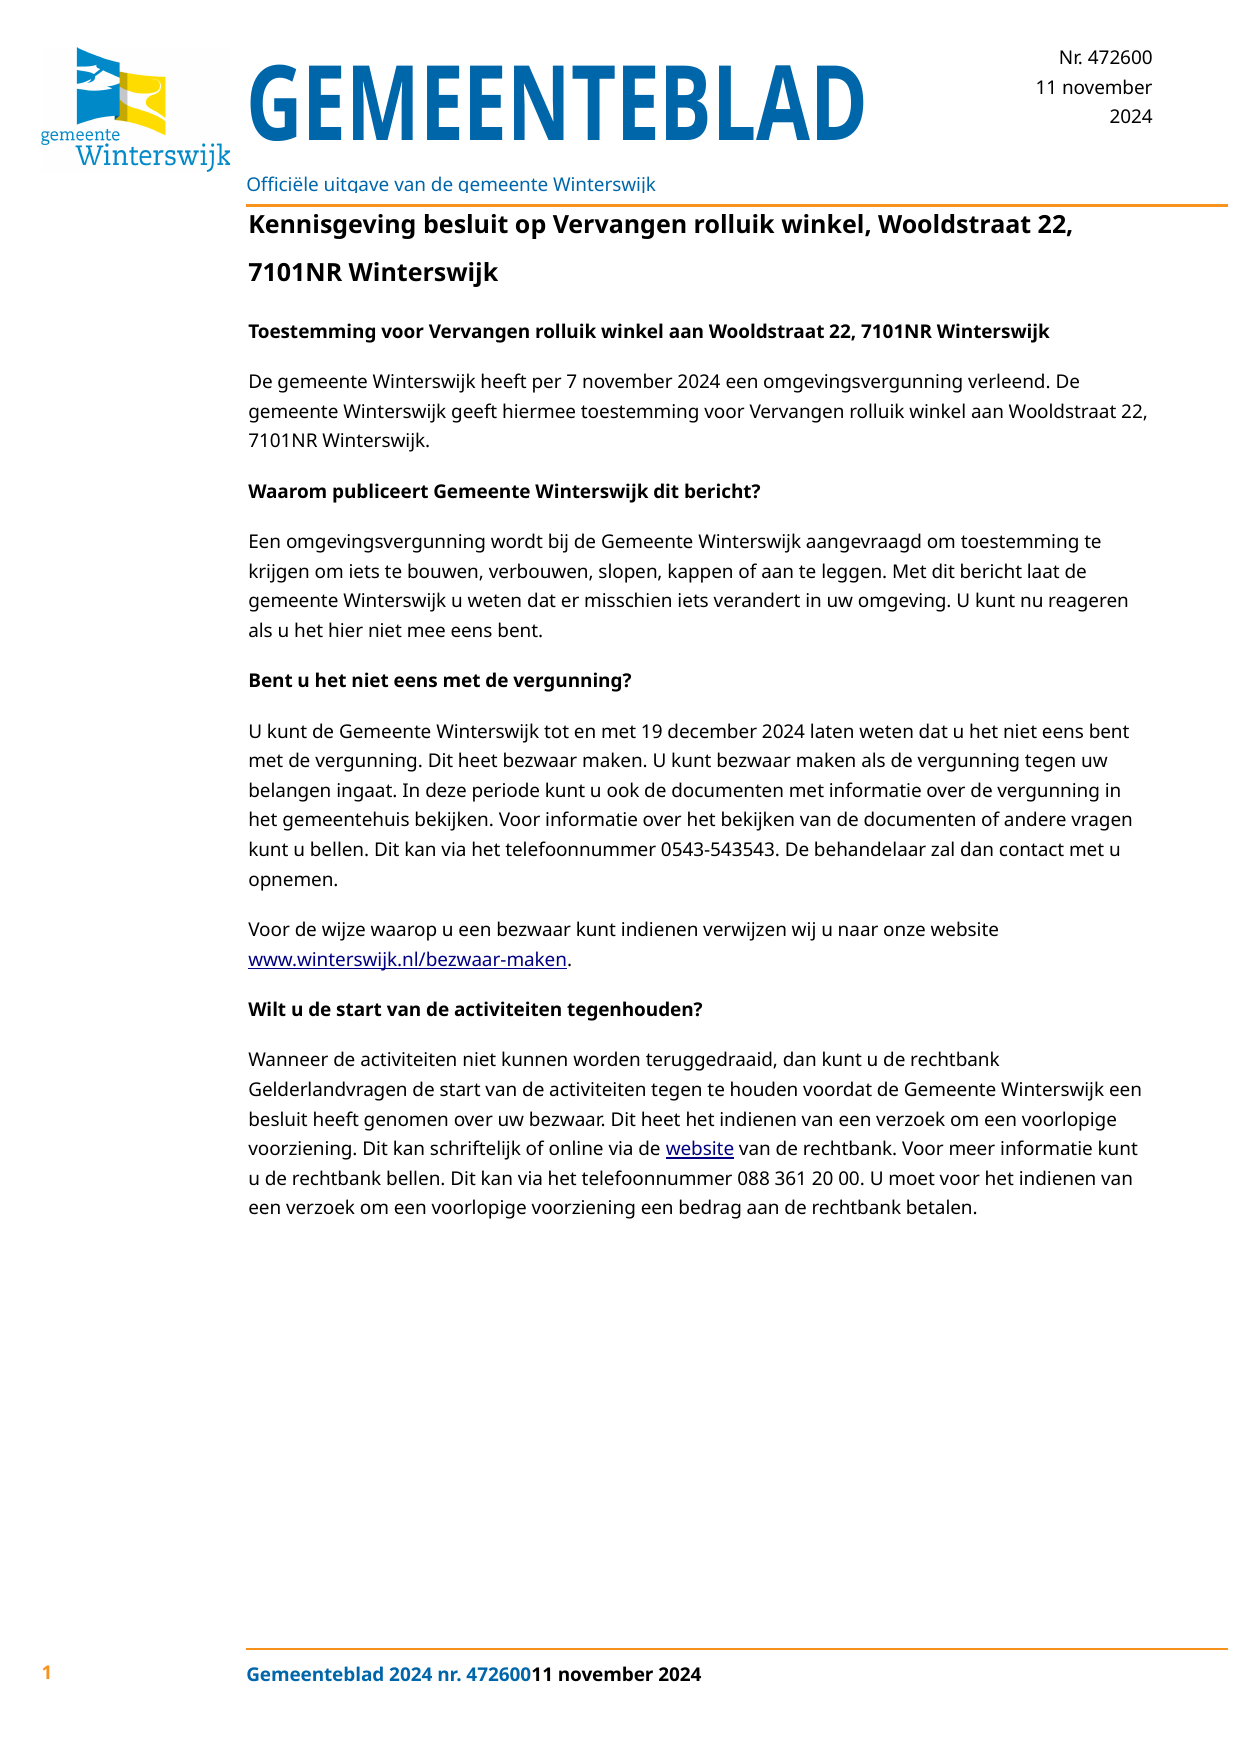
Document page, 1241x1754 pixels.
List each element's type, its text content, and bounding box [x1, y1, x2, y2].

text Toestemming voor Vervangen rolluik winkel aan Wooldstraat 22, 7101NR Winterswijk [248, 318, 1152, 344]
picture [41, 47, 231, 172]
text Voor de wijze waarop u een bezwaar kunt indienen verwijzen wij u naar onze website www.winterswijk.nl/bezwaar-maken. [248, 916, 1152, 972]
text De gemeente Winterswijk heeft per 7 november 2024 een omgevingsvergunning verleend. De gemeente Winterswijk geeft hiermee toestemming voor Vervangen rolluik winkel aan Wooldstraat 22, 7101NR Winterswijk. [248, 368, 1152, 453]
text U kunt de Gemeente Winterswijk tot en met 19 december 2024 laten weten dat u het niet eens bent met de vergunning. Dit heet bezwaar maken. U kunt bezwaar maken als de vergunning tegen uw belangen ingaat. In deze periode kunt u ook de documenten met informatie over de vergunning in het gemeentehuis bekijken. Voor informatie over het bekijken van de documenten of andere vragen kunt u bellen. Dit kan via het telefoonnummer 0543-543543. De behandelaar zal dan contact met u opnemen. [248, 718, 1152, 892]
text Kennisgeving besluit op Vervangen rolluik winkel, Wooldstraat 22, 7101NR Winterswijk [248, 207, 1152, 288]
text Wanneer de activiteiten niet kunnen worden teruggedraaid, dan kunt u de rechtbank Gelderlandvragen de start van de activiteiten tegen te houden voordat de Gemeente Winterswijk een besluit heeft genomen over uw bezwaar. Dit heet het indienen van een verzoek om een voorlopige voorziening. Dit kan schriftelijk of online via de website van de rechtbank. Voor meer informatie kunt u de rechtbank bellen. Dit kan via het telefoonnummer 088 361 20 00. U moet voor het indienen van een verzoek om een voorlopige voorziening een bedrag aan de rechtbank betalen. [248, 1047, 1152, 1220]
text Waarom publiceert Gemeente Winterswijk dit bericht? [248, 478, 1152, 504]
text Wilt u de start van de activiteiten tegenhouden? [248, 996, 1152, 1022]
text Bent u het niet eens met de vergunning? [248, 667, 1152, 693]
text Een omgevingsvergunning wordt bij de Gemeente Winterswijk aangevraagd om toestemming te krijgen om iets te bouwen, verbouwen, slopen, kappen of aan te leggen. Met dit bericht laat de gemeente Winterswijk u weten dat er misschien iets verandert in uw omgeving. U kunt nu reageren als u het hier niet mee eens bent. [248, 528, 1152, 643]
picture [225, 153, 231, 162]
